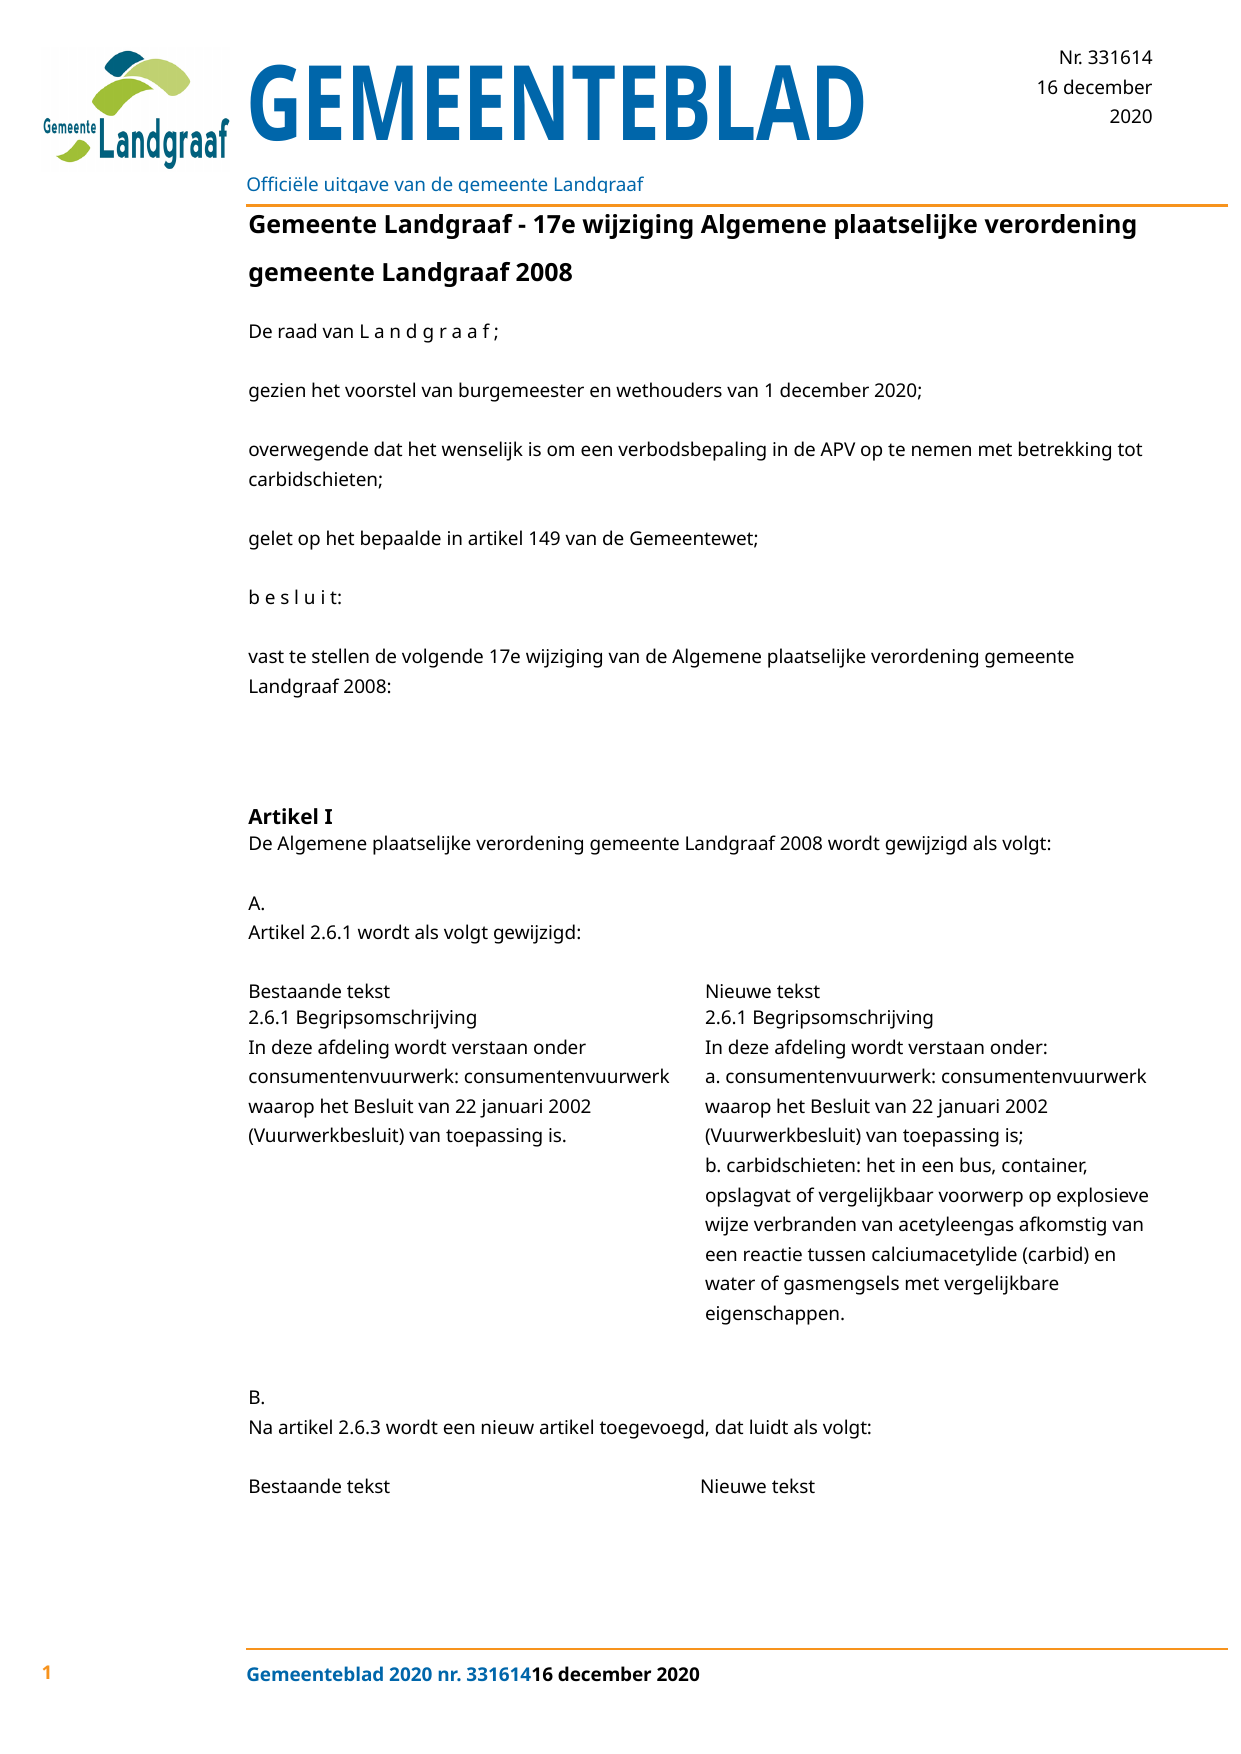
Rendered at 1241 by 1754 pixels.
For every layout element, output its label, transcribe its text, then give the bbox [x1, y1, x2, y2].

text A. [248, 890, 1152, 916]
text Artikel 2.6.1 wordt als volgt gewijzigd: [248, 919, 1152, 945]
text gelet op het bepaalde in artikel 149 van de Gemeentewet; [248, 525, 1152, 551]
text Artikel I [248, 802, 1152, 831]
table_header Nieuwe tekst [700, 1473, 1152, 1499]
table_header Bestaande tekst [248, 979, 705, 1004]
text B. [248, 1384, 1152, 1410]
table_cell 2.6.1 Begripsomschrijving In deze afdeling wordt verstaan onder: a. consumentenvuurwerk: consumentenvuurwerk waarop het Besluit van 22 januari 2002 (Vuurwerkbesluit) van toepassing is; b. carbidschieten: het in een bus, container, opslagvat of vergelijkbaar voorwerp op explosieve wijze verbranden van acetyleengas afkomstig van een reactie tussen calciumacetylide (carbid) en water of gasmengsels met vergelijkbare eigenschappen. [705, 1004, 1152, 1326]
table_cell 2.6.1 Begripsomschrijving In deze afdeling wordt verstaan onder consumentenvuurwerk: consumentenvuurwerk waarop het Besluit van 22 januari 2002 (Vuurwerkbesluit) van toepassing is. [248, 1004, 705, 1326]
text b e s l u i t: [248, 584, 1152, 610]
text Gemeente Landgraaf - 17e wijziging Algemene plaatselijke verordening gemeente Landgraaf 2008 [248, 207, 1152, 288]
text Na artikel 2.6.3 wordt een nieuw artikel toegevoegd, dat luidt als volgt: [248, 1414, 1152, 1440]
text De Algemene plaatselijke verordening gemeente Landgraaf 2008 wordt gewijzigd als volgt: [248, 831, 1152, 856]
table_header Bestaande tekst [248, 1473, 700, 1499]
table_cell [248, 1326, 705, 1352]
text overwegende dat het wenselijk is om een verbodsbepaling in de APV op te nemen met betrekking tot carbidschieten; [248, 436, 1152, 492]
text gezien het voorstel van burgemeester en wethouders van 1 december 2020; [248, 377, 1152, 403]
table_cell [705, 1326, 1152, 1352]
text De raad van L a n d g r a a f ; [248, 318, 1152, 344]
picture [41, 47, 231, 172]
text vast te stellen de volgende 17e wijziging van de Algemene plaatselijke verordening gemeente Landgraaf 2008: [248, 643, 1152, 699]
table_header Nieuwe tekst [705, 979, 1152, 1004]
